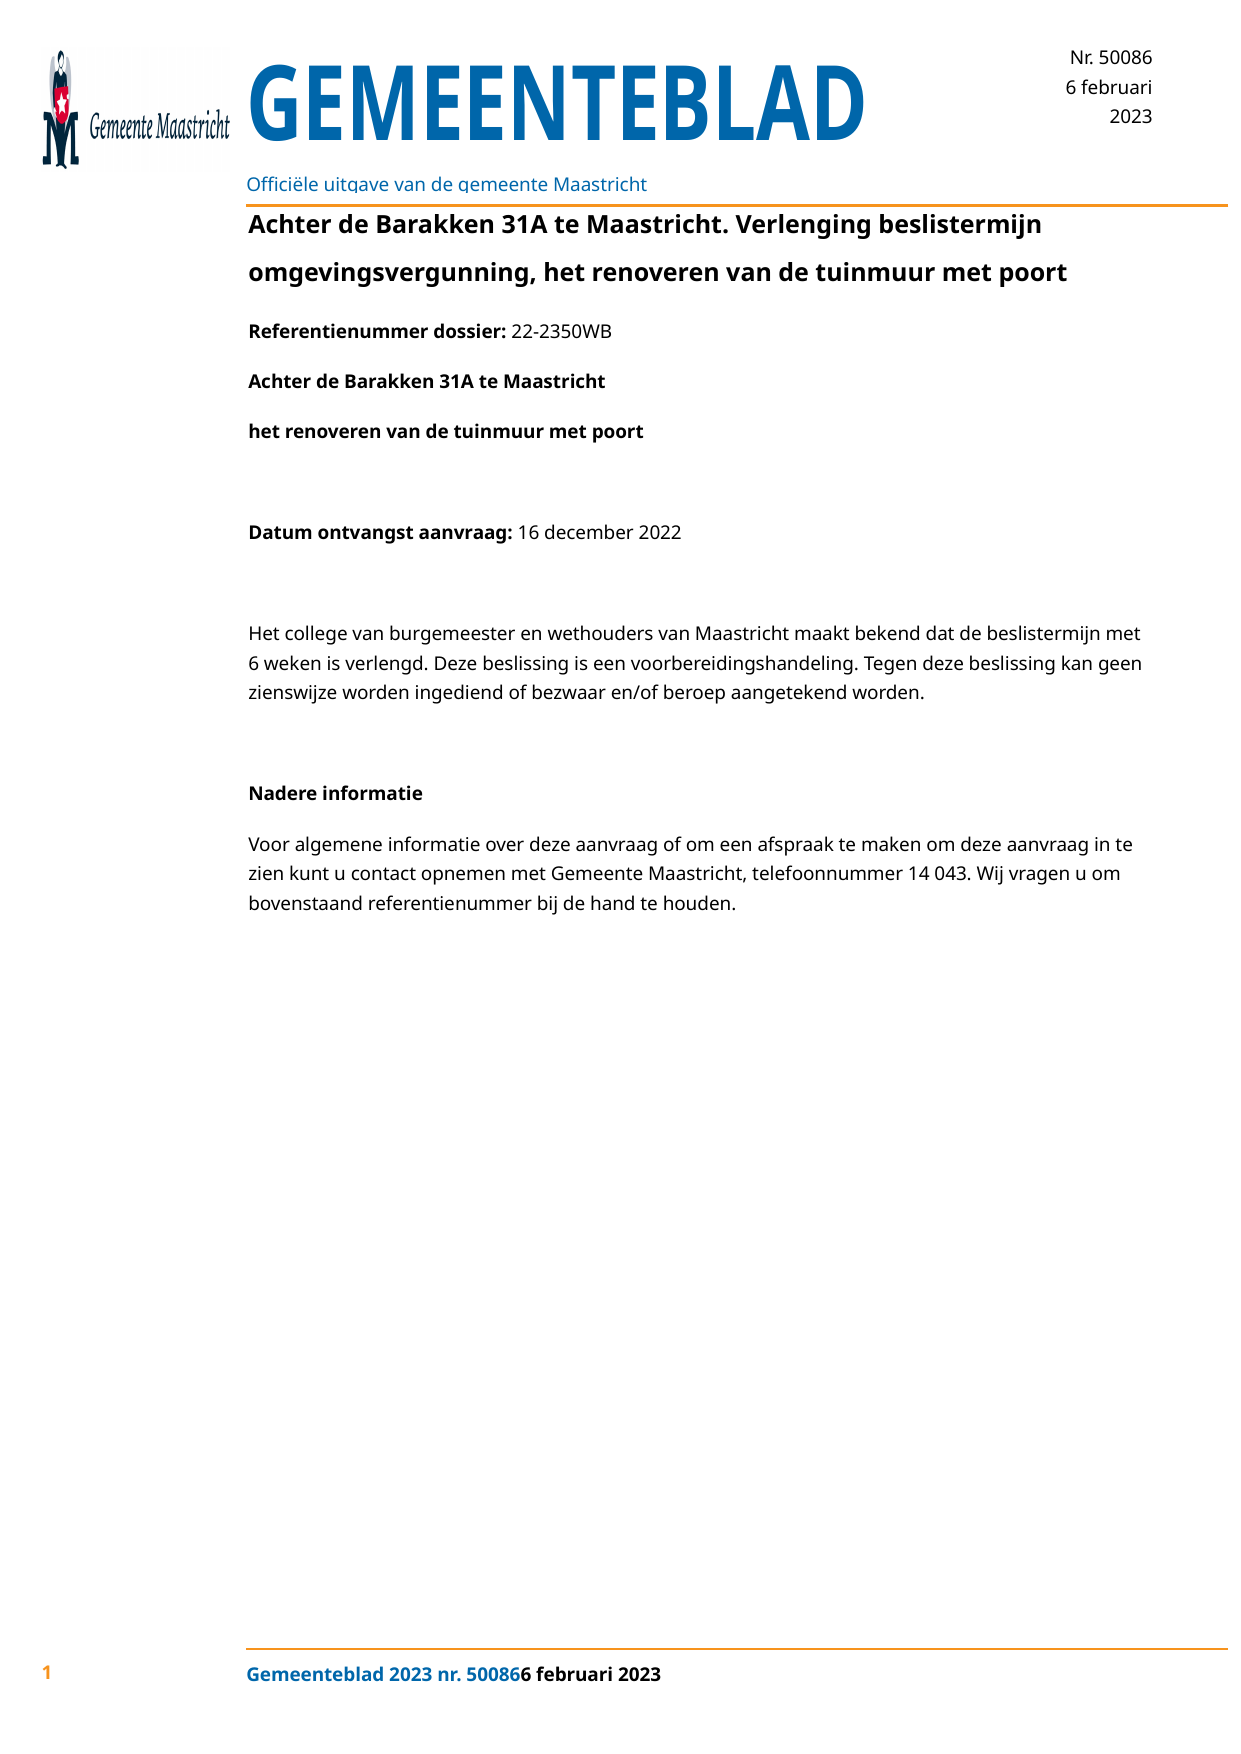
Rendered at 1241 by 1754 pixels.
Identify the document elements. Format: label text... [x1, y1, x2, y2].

text Achter de Barakken 31A te Maastricht [248, 368, 1152, 394]
picture [41, 47, 231, 172]
text het renoveren van de tuinmuur met poort [248, 419, 1152, 444]
text Referentienummer dossier: 22-2350WB [248, 318, 1152, 344]
text Nadere informatie [248, 780, 1152, 806]
text Het college van burgemeester en wethouders van Maastricht maakt bekend dat de beslistermijn met 6 weken is verlengd. Deze beslissing is een voorbereidingshandeling. Tegen deze beslissing kan geen zienswijze worden ingediend of bezwaar en/of beroep aangetekend worden. [248, 620, 1152, 705]
text Voor algemene informatie over deze aanvraag of om een afspraak te maken om deze aanvraag in te zien kunt u contact opnemen met Gemeente Maastricht, telefoonnummer 14 043. Wij vragen u om bovenstaand referentienummer bij de hand te houden. [248, 831, 1152, 916]
text Achter de Barakken 31A te Maastricht. Verlenging beslistermijn omgevingsvergunning, het renoveren van de tuinmuur met poort [248, 207, 1152, 288]
text Datum ontvangst aanvraag: 16 december 2022 [248, 519, 1152, 545]
